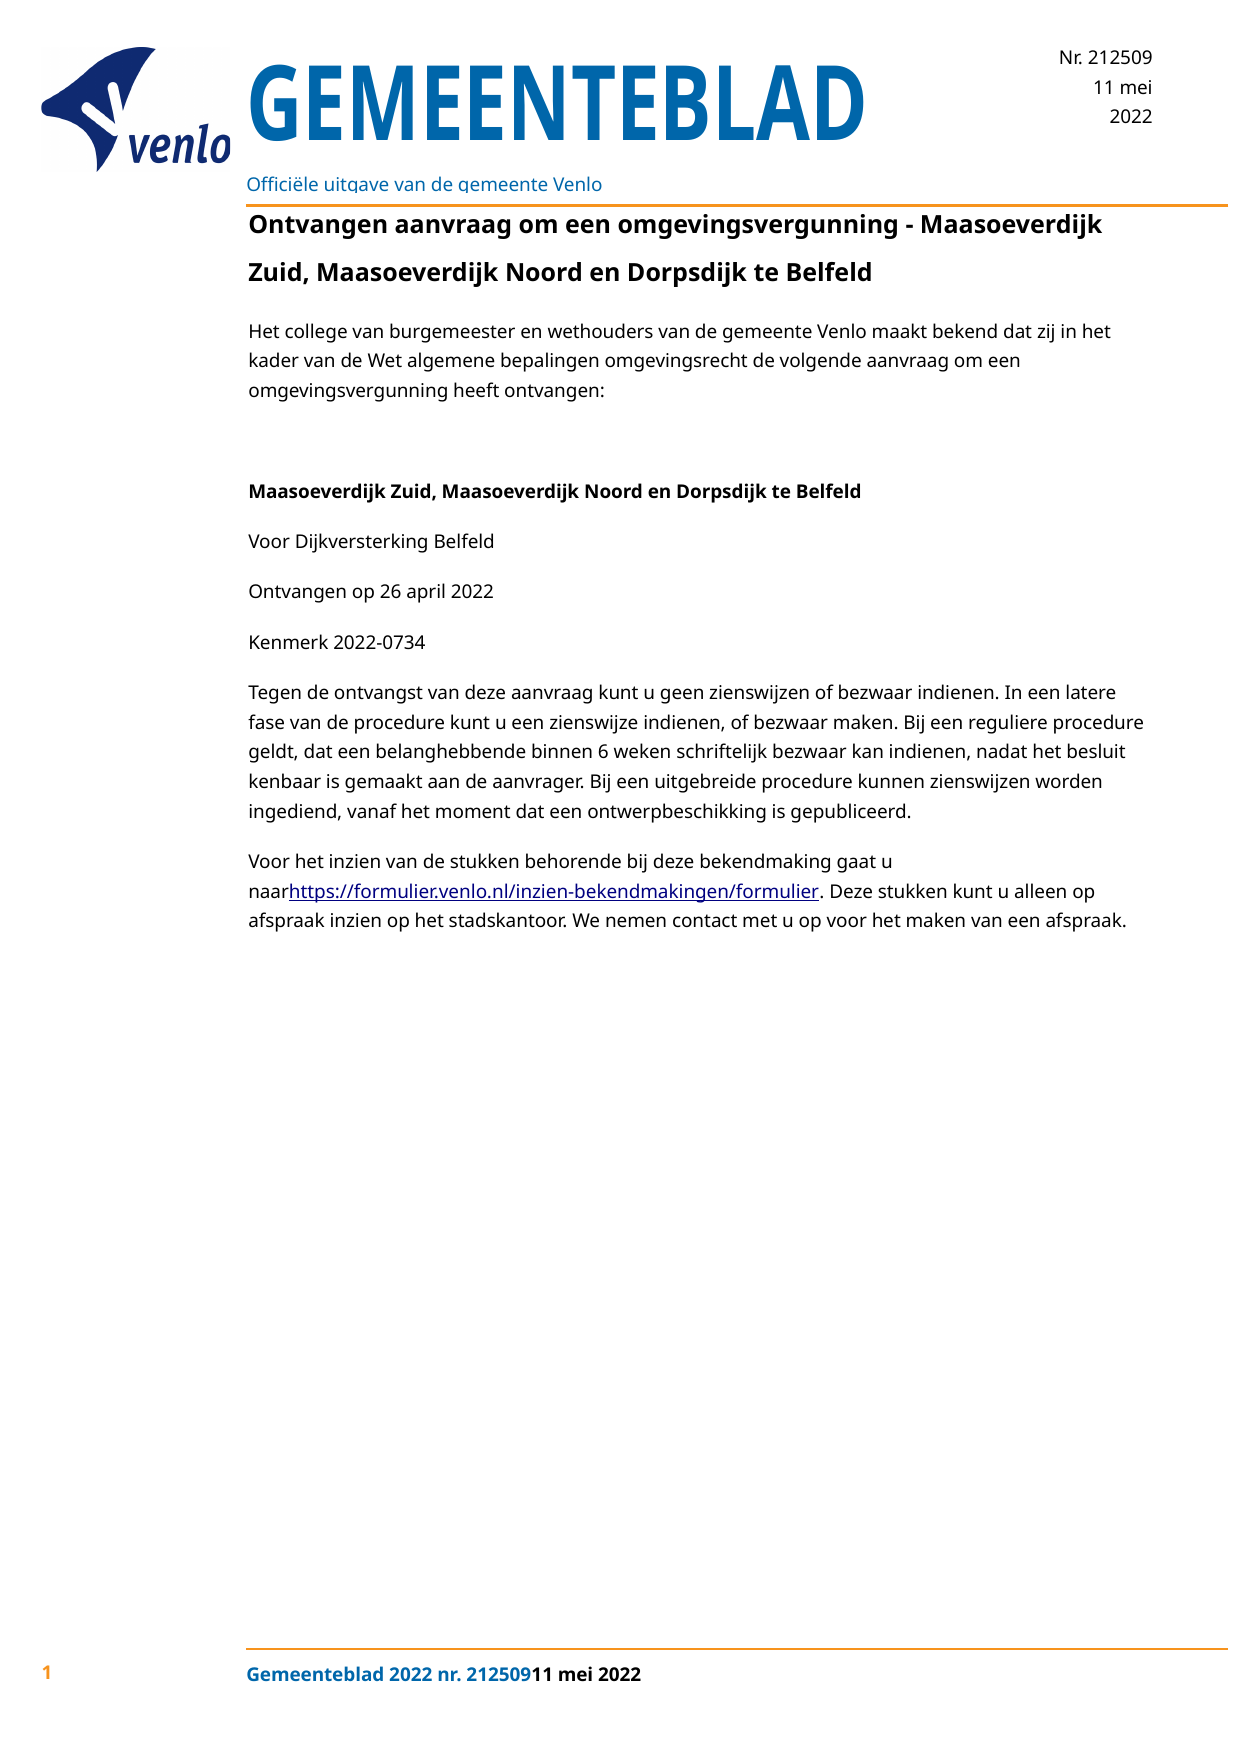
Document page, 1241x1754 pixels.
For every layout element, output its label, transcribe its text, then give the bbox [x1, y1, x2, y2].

text Tegen de ontvangst van deze aanvraag kunt u geen zienswijzen of bezwaar indienen. In een latere fase van de procedure kunt u een zienswijze indienen, of bezwaar maken. Bij een reguliere procedure geldt, dat een belanghebbende binnen 6 weken schriftelijk bezwaar kan indienen, nadat het besluit kenbaar is gemaakt aan de aanvrager. Bij een uitgebreide procedure kunnen zienswijzen worden ingediend, vanaf het moment dat een ontwerpbeschikking is gepubliceerd. [248, 679, 1152, 824]
text Het college van burgemeester en wethouders van de gemeente Venlo maakt bekend dat zij in het kader van de Wet algemene bepalingen omgevingsrecht de volgende aanvraag om een omgevingsvergunning heeft ontvangen: [248, 318, 1152, 403]
text Voor Dijkversterking Belfeld [248, 528, 1152, 554]
text Kenmerk 2022-0734 [248, 629, 1152, 655]
text Voor het inzien van de stukken behorende bij deze bekendmaking gaat u naarhttps://formulier.venlo.nl/inzien-bekendmakingen/formulier. Deze stukken kunt u alleen op afspraak inzien op het stadskantoor. We nemen contact met u op voor het maken van een afspraak. [248, 848, 1152, 933]
text Ontvangen aanvraag om een omgevingsvergunning - Maasoeverdijk Zuid, Maasoeverdijk Noord en Dorpsdijk te Belfeld [248, 207, 1152, 288]
text Maasoeverdijk Zuid, Maasoeverdijk Noord en Dorpsdijk te Belfeld [248, 478, 1152, 504]
text Ontvangen op 26 april 2022 [248, 579, 1152, 604]
picture [41, 47, 231, 172]
